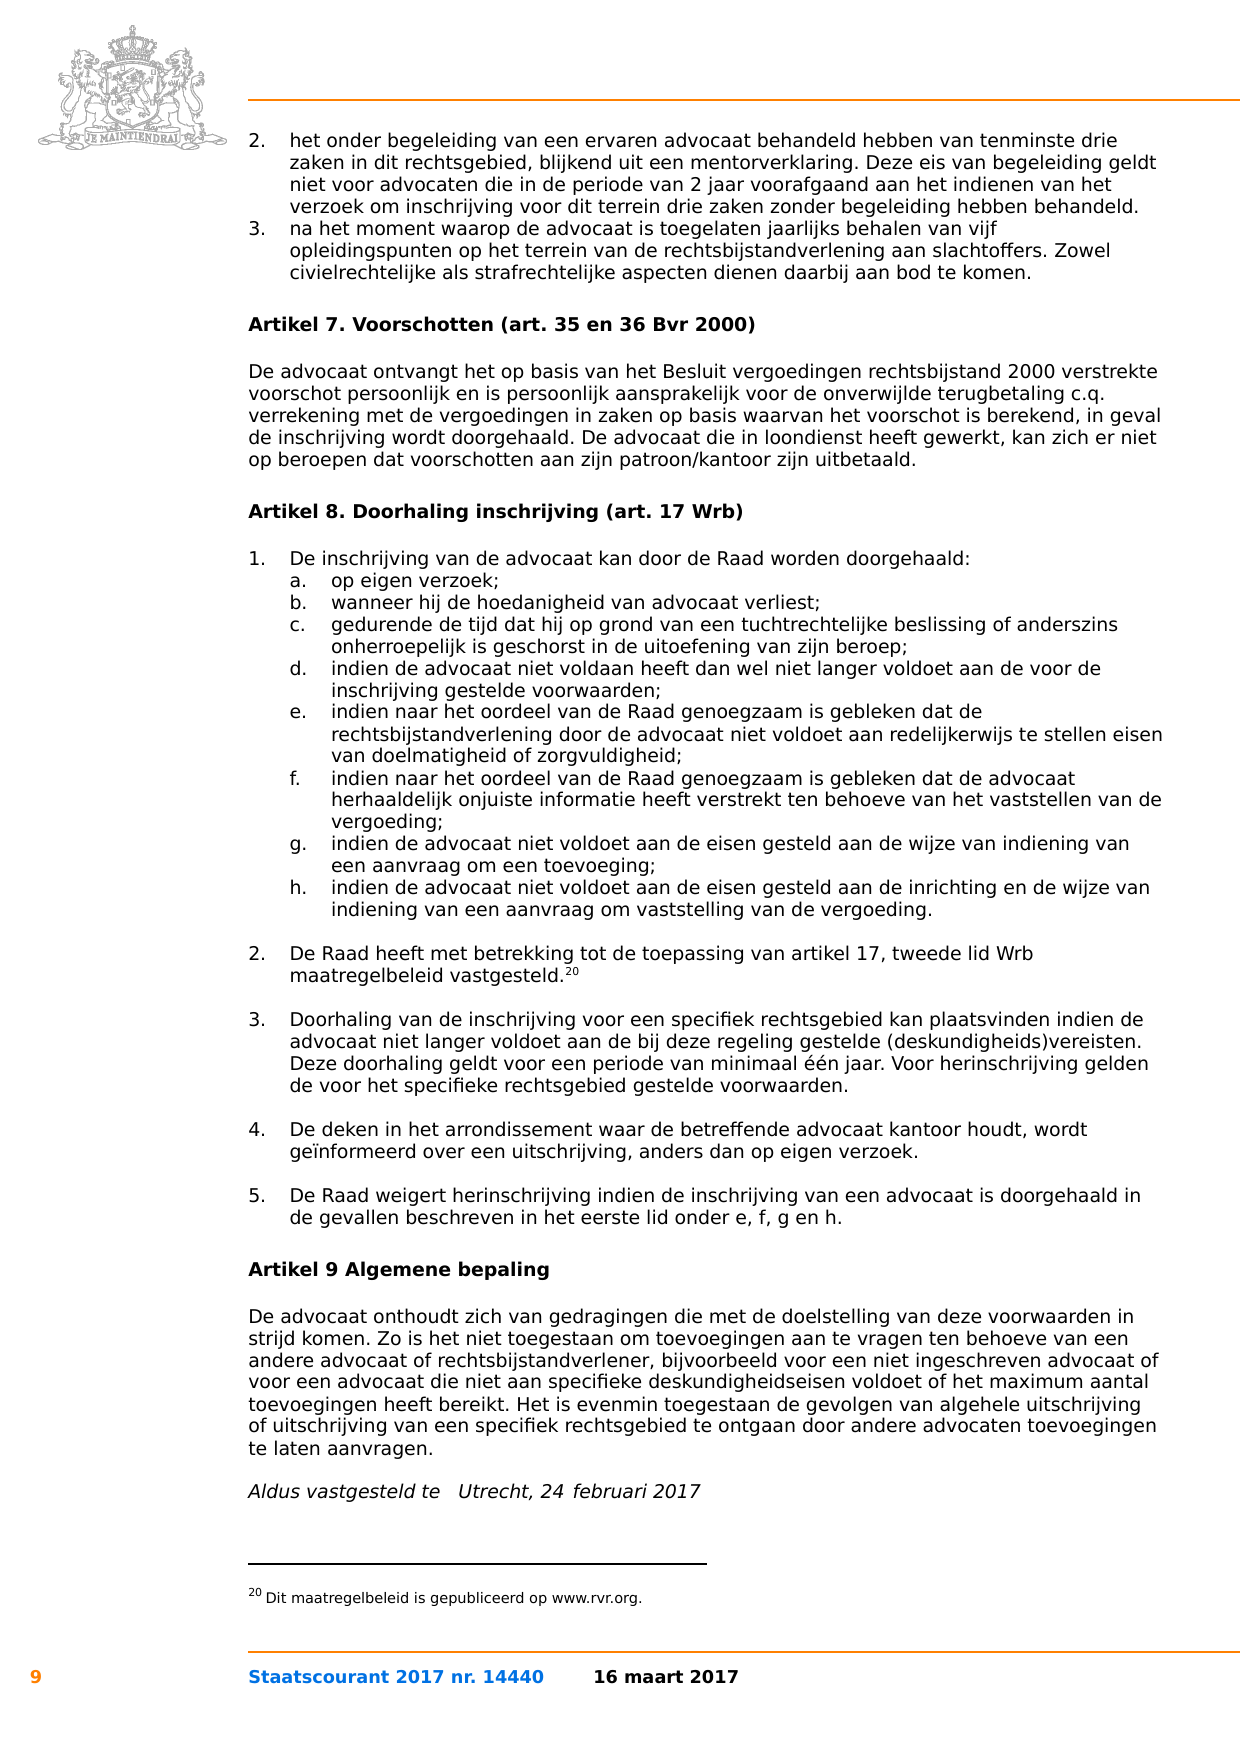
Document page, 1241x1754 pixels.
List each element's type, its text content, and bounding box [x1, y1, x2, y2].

text 1. De inschrijving van de advocaat kan door de Raad worden doorgehaald: [248, 548, 1163, 569]
text 2. het onder begeleiding van een ervaren advocaat behandeld hebben van tenminste drie zaken in dit rechtsgebied, blijkend uit een mentorverklaring. Deze eis van begeleiding geldt niet voor advocaten die in de periode van 2 jaar voorafgaand aan het indienen van het verzoek om inschrijving voor dit terrein drie zaken zonder begeleiding hebben behandeld. [248, 130, 1163, 218]
text e. indien naar het oordeel van de Raad genoegzaam is gebleken dat de rechtsbijstandverlening door de advocaat niet voldoet aan redelijkerwijs te stellen eisen van doelmatigheid of zorgvuldigheid; [289, 701, 1163, 767]
text h. indien de advocaat niet voldoet aan de eisen gesteld aan de inrichting en de wijze van indiening van een aanvraag om vaststelling van de vergoeding. [289, 877, 1163, 921]
text De advocaat ontvangt het op basis van het Besluit vergoedingen rechtsbijstand 2000 verstrekte voorschot persoonlijk en is persoonlijk aansprakelijk voor de onverwijlde terugbetaling c.q. verrekening met de vergoedingen in zaken op basis waarvan het voorschot is berekend, in geval de inschrijving wordt doorgehaald. De advocaat die in loondienst heeft gewerkt, kan zich er niet op beroepen dat voorschotten aan zijn patroon/kantoor zijn uitbetaald. [248, 361, 1163, 471]
text f. indien naar het oordeel van de Raad genoegzaam is gebleken dat de advocaat herhaaldelijk onjuiste informatie heeft verstrekt ten behoeve van het vaststellen van de vergoeding; [289, 767, 1163, 833]
text 5. De Raad weigert herinschrijving indien de inschrijving van een advocaat is doorgehaald in de gevallen beschreven in het eerste lid onder e, f, g en h. [248, 1184, 1163, 1228]
text c. gedurende de tijd dat hij op grond van een tuchtrechtelijke beslissing of anderszins onherroepelijk is geschorst in de uitoefening van zijn beroep; [289, 613, 1163, 657]
text 3. Doorhaling van de inschrijving voor een specifiek rechtsgebied kan plaatsvinden indien de advocaat niet langer voldoet aan de bij deze regeling gestelde (deskundigheids)vereisten. Deze doorhaling geldt voor een periode van minimaal één jaar. Voor herinschrijving gelden de voor het specifieke rechtsgebied gestelde voorwaarden. [248, 1009, 1163, 1097]
text 2. De Raad heeft met betrekking tot de toepassing van artikel 17, tweede lid Wrb maatregelbeleid vastgesteld. [248, 943, 1163, 987]
subtitle Artikel 8. Doorhaling inschrijving (art. 17 Wrb) [248, 501, 1163, 523]
text De advocaat onthoudt zich van gedragingen die met de doelstelling van deze voorwaarden in strijd komen. Zo is het niet toegestaan om toevoegingen aan te vragen ten behoeve van een andere advocaat of rechtsbijstandverlener, bijvoorbeeld voor een niet ingeschreven advocaat of voor een advocaat die niet aan specifieke deskundigheidseisen voldoet of het maximum aantal toevoegingen heeft bereikt. Het is evenmin toegestaan de gevolgen van algehele uitschrijving of uitschrijving van een specifiek rechtsgebied te ontgaan door andere advocaten toevoegingen te laten aanvragen. [248, 1306, 1163, 1459]
subtitle Artikel 9 Algemene bepaling [248, 1258, 1163, 1281]
text Aldus vastgesteld te Utrecht, 24 februari 2017 [248, 1481, 1163, 1503]
text b. wanneer hij de hoedanigheid van advocaat verliest; [289, 592, 1163, 613]
text Dit maatregelbeleid is gepubliceerd op www.rvr.org. [248, 1586, 1163, 1608]
text 4. De deken in het arrondissement waar de betreffende advocaat kantoor houdt, wordt geïnformeerd over een uitschrijving, anders dan op eigen verzoek. [248, 1119, 1163, 1163]
subtitle Artikel 7. Voorschotten (art. 35 en 36 Bvr 2000) [248, 314, 1163, 336]
picture [38, 25, 227, 150]
text 3. na het moment waarop de advocaat is toegelaten jaarlijks behalen van vijf opleidingspunten op het terrein van de rechtsbijstandverlening aan slachtoffers. Zowel civielrechtelijke als strafrechtelijke aspecten dienen daarbij aan bod te komen. [248, 218, 1163, 284]
text g. indien de advocaat niet voldoet aan de eisen gesteld aan de wijze van indiening van een aanvraag om een toevoeging; [289, 833, 1163, 877]
text a. op eigen verzoek; [289, 569, 1163, 592]
text d. indien de advocaat niet voldaan heeft dan wel niet langer voldoet aan de voor de inschrijving gestelde voorwaarden; [289, 657, 1163, 701]
